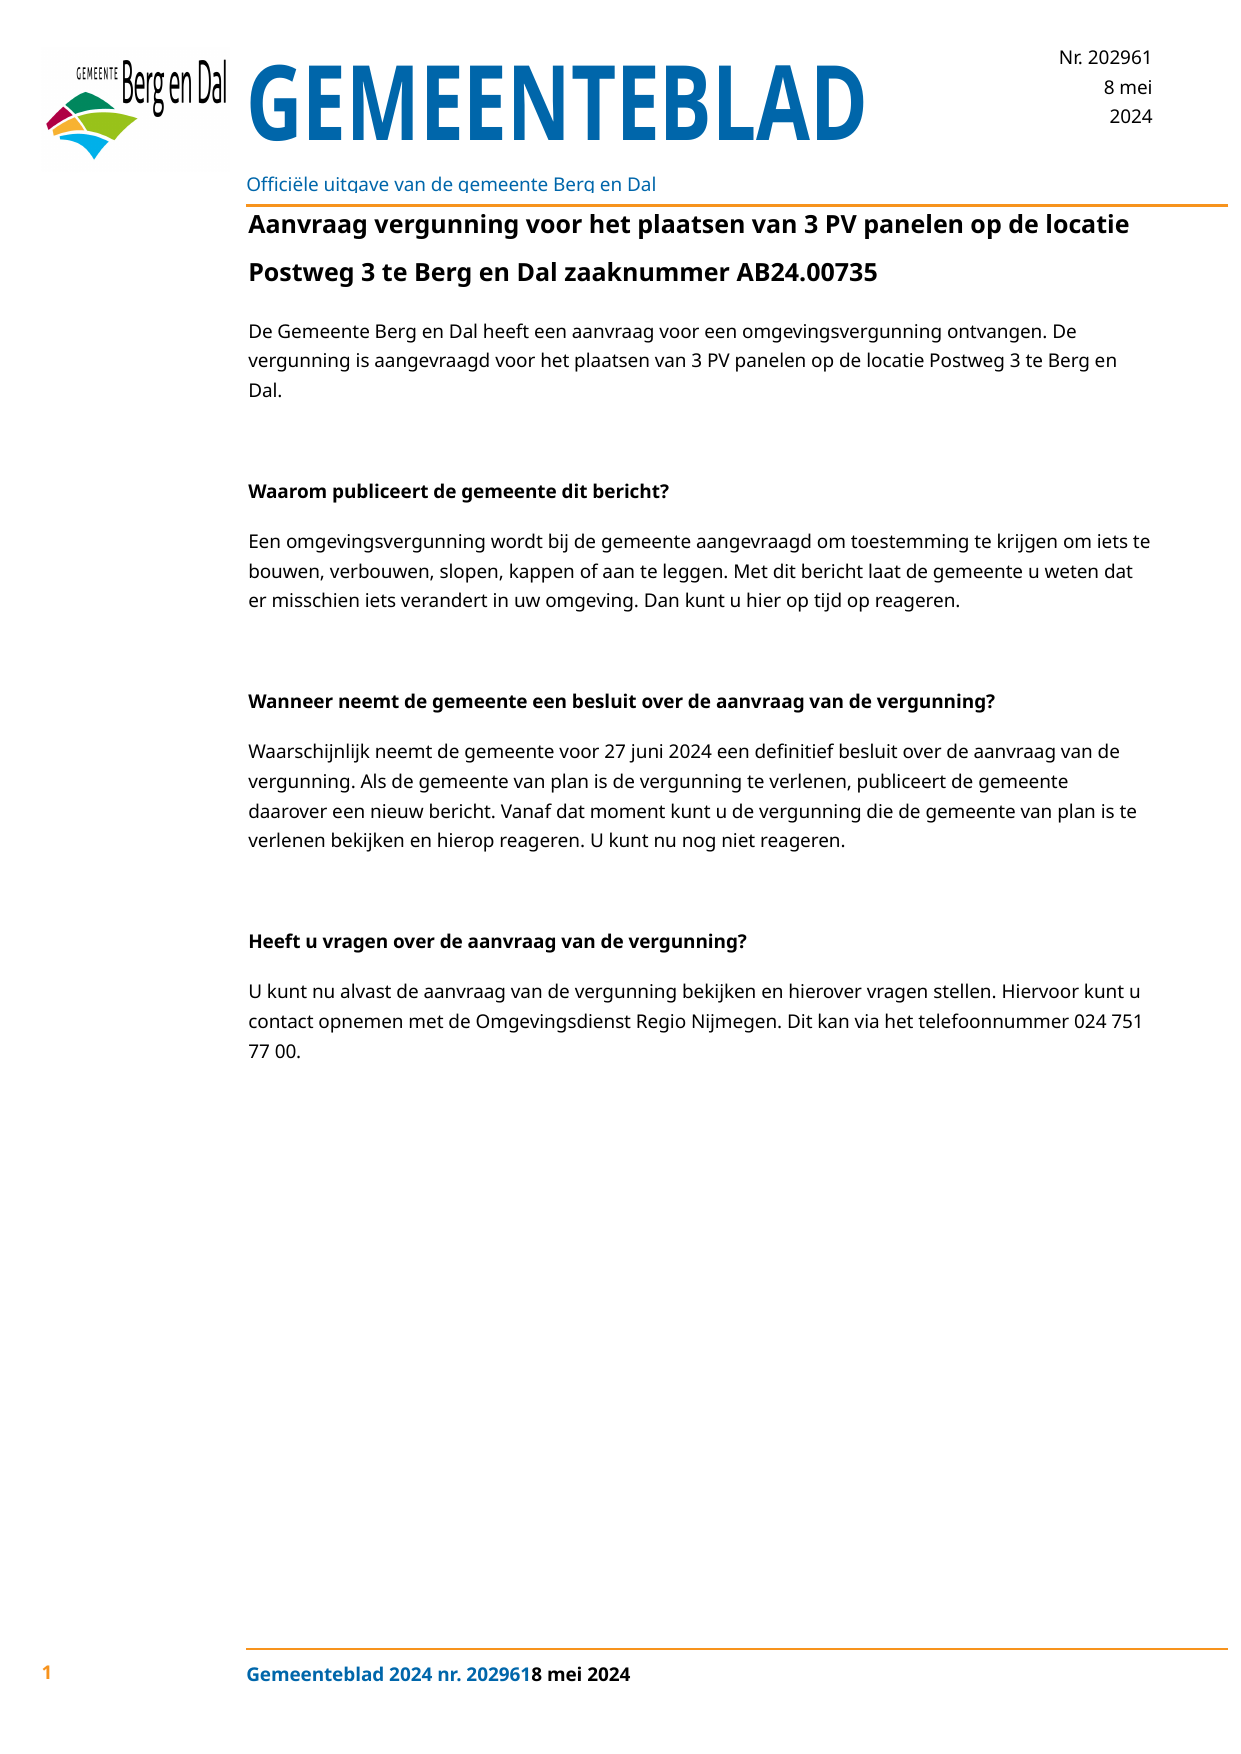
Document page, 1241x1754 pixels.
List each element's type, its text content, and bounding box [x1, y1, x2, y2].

text Heeft u vragen over de aanvraag van de vergunning? [248, 928, 1152, 954]
text Een omgevingsvergunning wordt bij de gemeente aangevraagd om toestemming te krijgen om iets te bouwen, verbouwen, slopen, kappen of aan te leggen. Met dit bericht laat de gemeente u weten dat er misschien iets verandert in uw omgeving. Dan kunt u hier op tijd op reageren. [248, 528, 1152, 613]
text Waarschijnlijk neemt de gemeente voor 27 juni 2024 een definitief besluit over de aanvraag van de vergunning. Als de gemeente van plan is de vergunning te verlenen, publiceert de gemeente daarover een nieuw bericht. Vanaf dat moment kunt u de vergunning die de gemeente van plan is te verlenen bekijken en hierop reageren. U kunt nu nog niet reageren. [248, 739, 1152, 853]
text De Gemeente Berg en Dal heeft een aanvraag voor een omgevingsvergunning ontvangen. De vergunning is aangevraagd voor het plaatsen van 3 PV panelen op de locatie Postweg 3 te Berg en Dal. [248, 318, 1152, 403]
text Aanvraag vergunning voor het plaatsen van 3 PV panelen op de locatie Postweg 3 te Berg en Dal zaaknummer AB24.00735 [248, 207, 1152, 288]
text Wanneer neemt de gemeente een besluit over de aanvraag van de vergunning? [248, 688, 1152, 714]
text U kunt nu alvast de aanvraag van de vergunning bekijken en hierover vragen stellen. Hiervoor kunt u contact opnemen met de Omgevingsdienst Regio Nijmegen. Dit kan via het telefoonnummer 024 751 77 00. [248, 979, 1152, 1064]
picture [41, 47, 231, 172]
text Waarom publiceert de gemeente dit bericht? [248, 478, 1152, 504]
